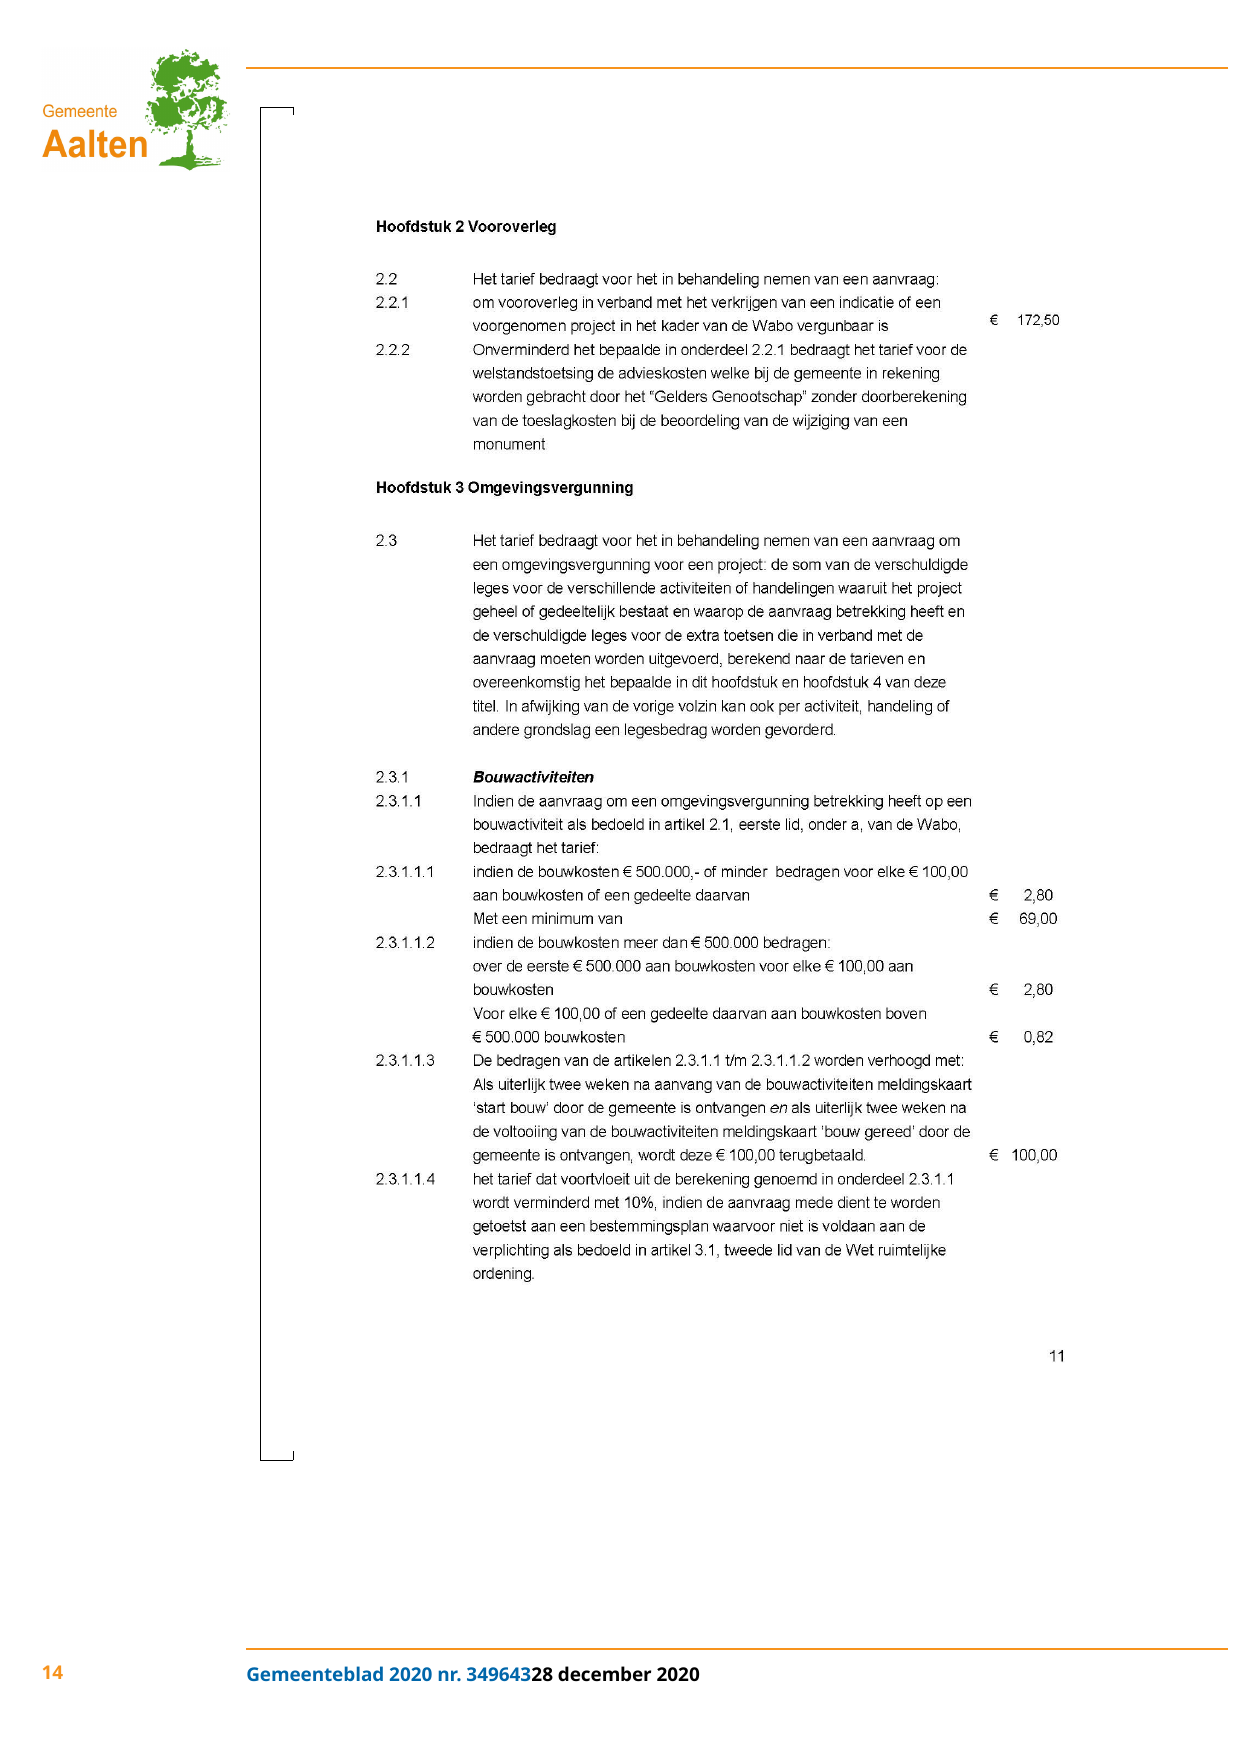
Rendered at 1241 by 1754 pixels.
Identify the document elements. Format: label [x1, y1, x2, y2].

picture [41, 47, 231, 172]
picture [268, 115, 1173, 1451]
